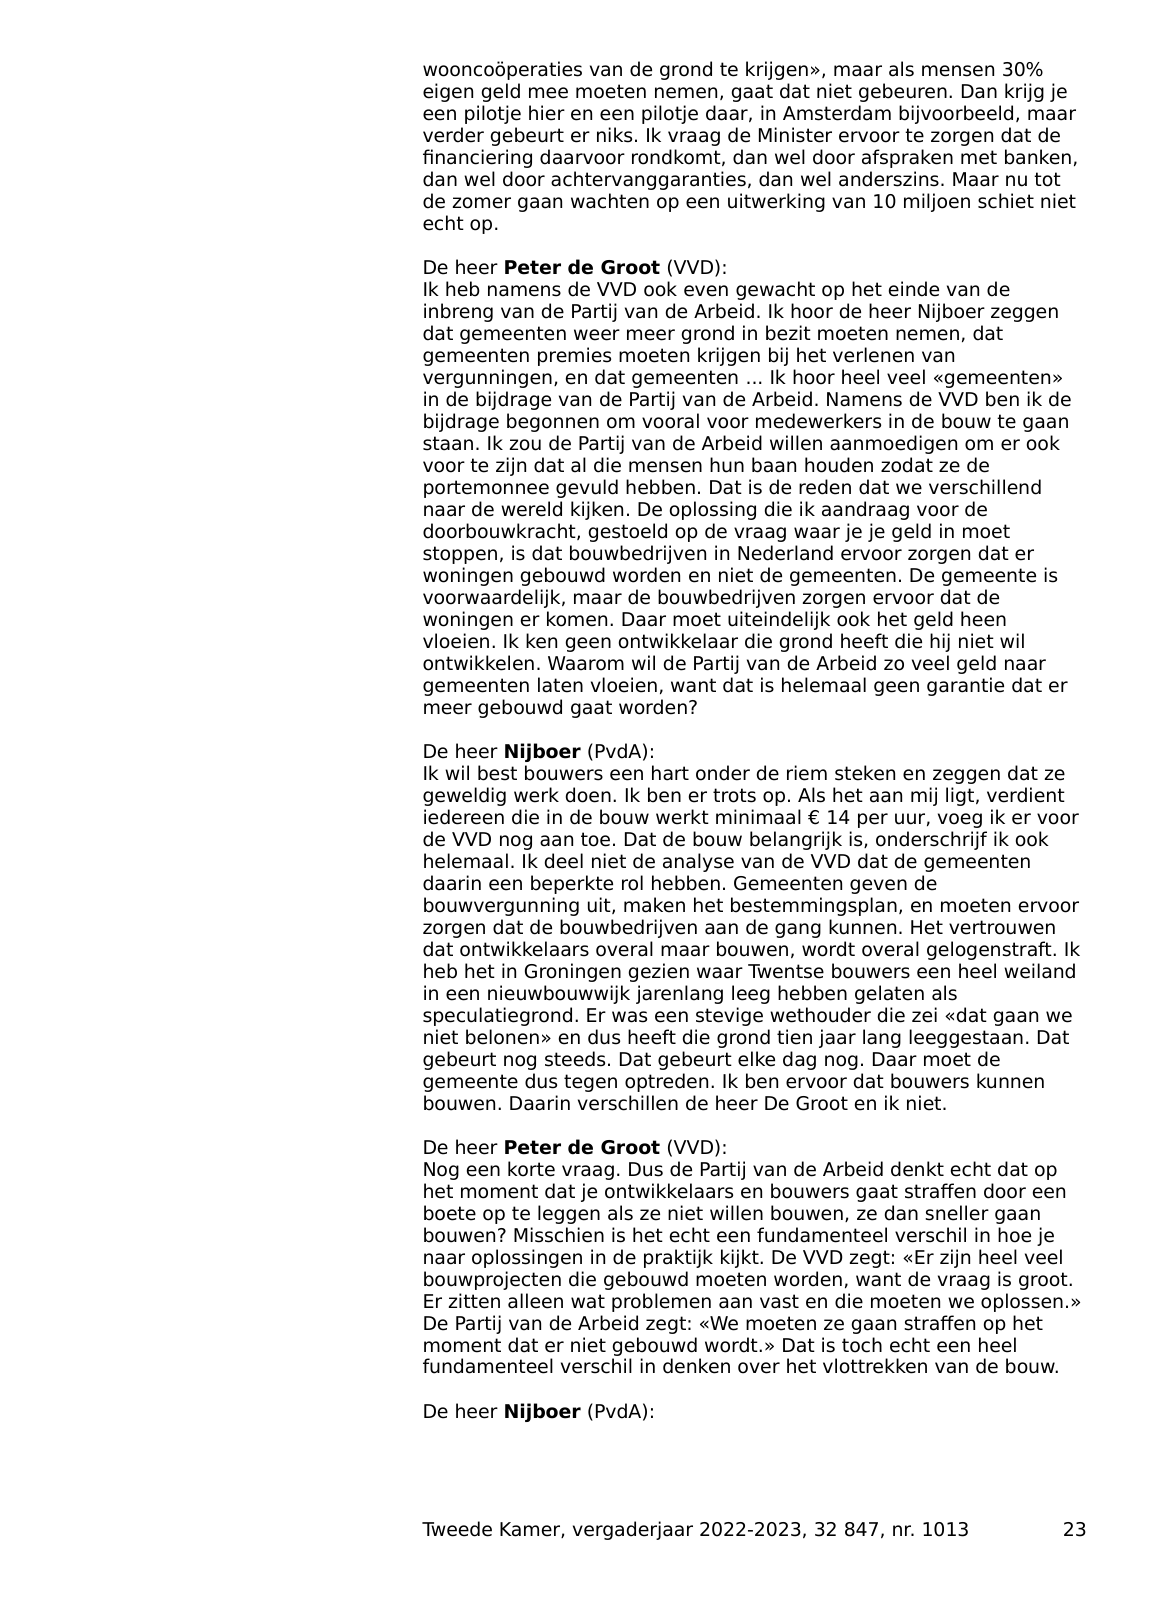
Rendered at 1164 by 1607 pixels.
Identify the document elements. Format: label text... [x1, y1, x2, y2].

text De heer Peter de Groot (VVD): [422, 257, 1087, 279]
text wooncoöperaties van de grond te krijgen», maar als mensen 30% eigen geld mee moeten nemen, gaat dat niet gebeuren. Dan krijg je een pilotje hier en een pilotje daar, in Amsterdam bijvoorbeeld, maar verder gebeurt er niks. Ik vraag de Minister ervoor te zorgen dat de financiering daarvoor rondkomt, dan wel door afspraken met banken, dan wel door achtervanggaranties, dan wel anderszins. Maar nu tot de zomer gaan wachten op een uitwerking van 10 miljoen schiet niet echt op. [422, 59, 1087, 235]
text De heer Peter de Groot (VVD): [422, 1137, 1087, 1159]
text Nog een korte vraag. Dus de Partij van de Arbeid denkt echt dat op het moment dat je ontwikkelaars en bouwers gaat straffen door een boete op te leggen als ze niet willen bouwen, ze dan sneller gaan bouwen? Misschien is het echt een fundamenteel verschil in hoe je naar oplossingen in de praktijk kijkt. De VVD zegt: «Er zijn heel veel bouwprojecten die gebouwd moeten worden, want de vraag is groot. Er zitten alleen wat problemen aan vast en die moeten we oplossen.» De Partij van de Arbeid zegt: «We moeten ze gaan straffen op het moment dat er niet gebouwd wordt.» Dat is toch echt een heel fundamenteel verschil in denken over het vlottrekken van de bouw. [422, 1159, 1087, 1378]
text De heer Nijboer (PvdA): [422, 1401, 1087, 1423]
text De heer Nijboer (PvdA): [422, 741, 1087, 763]
text Ik wil best bouwers een hart onder de riem steken en zeggen dat ze geweldig werk doen. Ik ben er trots op. Als het aan mij ligt, verdient iedereen die in de bouw werkt minimaal € 14 per uur, voeg ik er voor de VVD nog aan toe. Dat de bouw belangrijk is, onderschrijf ik ook helemaal. Ik deel niet de analyse van de VVD dat de gemeenten daarin een beperkte rol hebben. Gemeenten geven de bouwvergunning uit, maken het bestemmingsplan, en moeten ervoor zorgen dat de bouwbedrijven aan de gang kunnen. Het vertrouwen dat ontwikkelaars overal maar bouwen, wordt overal gelogenstraft. Ik heb het in Groningen gezien waar Twentse bouwers een heel weiland in een nieuwbouwwijk jarenlang leeg hebben gelaten als speculatiegrond. Er was een stevige wethouder die zei «dat gaan we niet belonen» en dus heeft die grond tien jaar lang leeggestaan. Dat gebeurt nog steeds. Dat gebeurt elke dag nog. Daar moet de gemeente dus tegen optreden. Ik ben ervoor dat bouwers kunnen bouwen. Daarin verschillen de heer De Groot en ik niet. [422, 763, 1087, 1114]
text Ik heb namens de VVD ook even gewacht op het einde van de inbreng van de Partij van de Arbeid. Ik hoor de heer Nijboer zeggen dat gemeenten weer meer grond in bezit moeten nemen, dat gemeenten premies moeten krijgen bij het verlenen van vergunningen, en dat gemeenten ... Ik hoor heel veel «gemeenten» in de bijdrage van de Partij van de Arbeid. Namens de VVD ben ik de bijdrage begonnen om vooral voor medewerkers in de bouw te gaan staan. Ik zou de Partij van de Arbeid willen aanmoedigen om er ook voor te zijn dat al die mensen hun baan houden zodat ze de portemonnee gevuld hebben. Dat is de reden dat we verschillend naar de wereld kijken. De oplossing die ik aandraag voor de doorbouwkracht, gestoeld op de vraag waar je je geld in moet stoppen, is dat bouwbedrijven in Nederland ervoor zorgen dat er woningen gebouwd worden en niet de gemeenten. De gemeente is voorwaardelijk, maar de bouwbedrijven zorgen ervoor dat de woningen er komen. Daar moet uiteindelijk ook het geld heen vloeien. Ik ken geen ontwikkelaar die grond heeft die hij niet wil ontwikkelen. Waarom wil de Partij van de Arbeid zo veel geld naar gemeenten laten vloeien, want dat is helemaal geen garantie dat er meer gebouwd gaat worden? [422, 279, 1087, 719]
